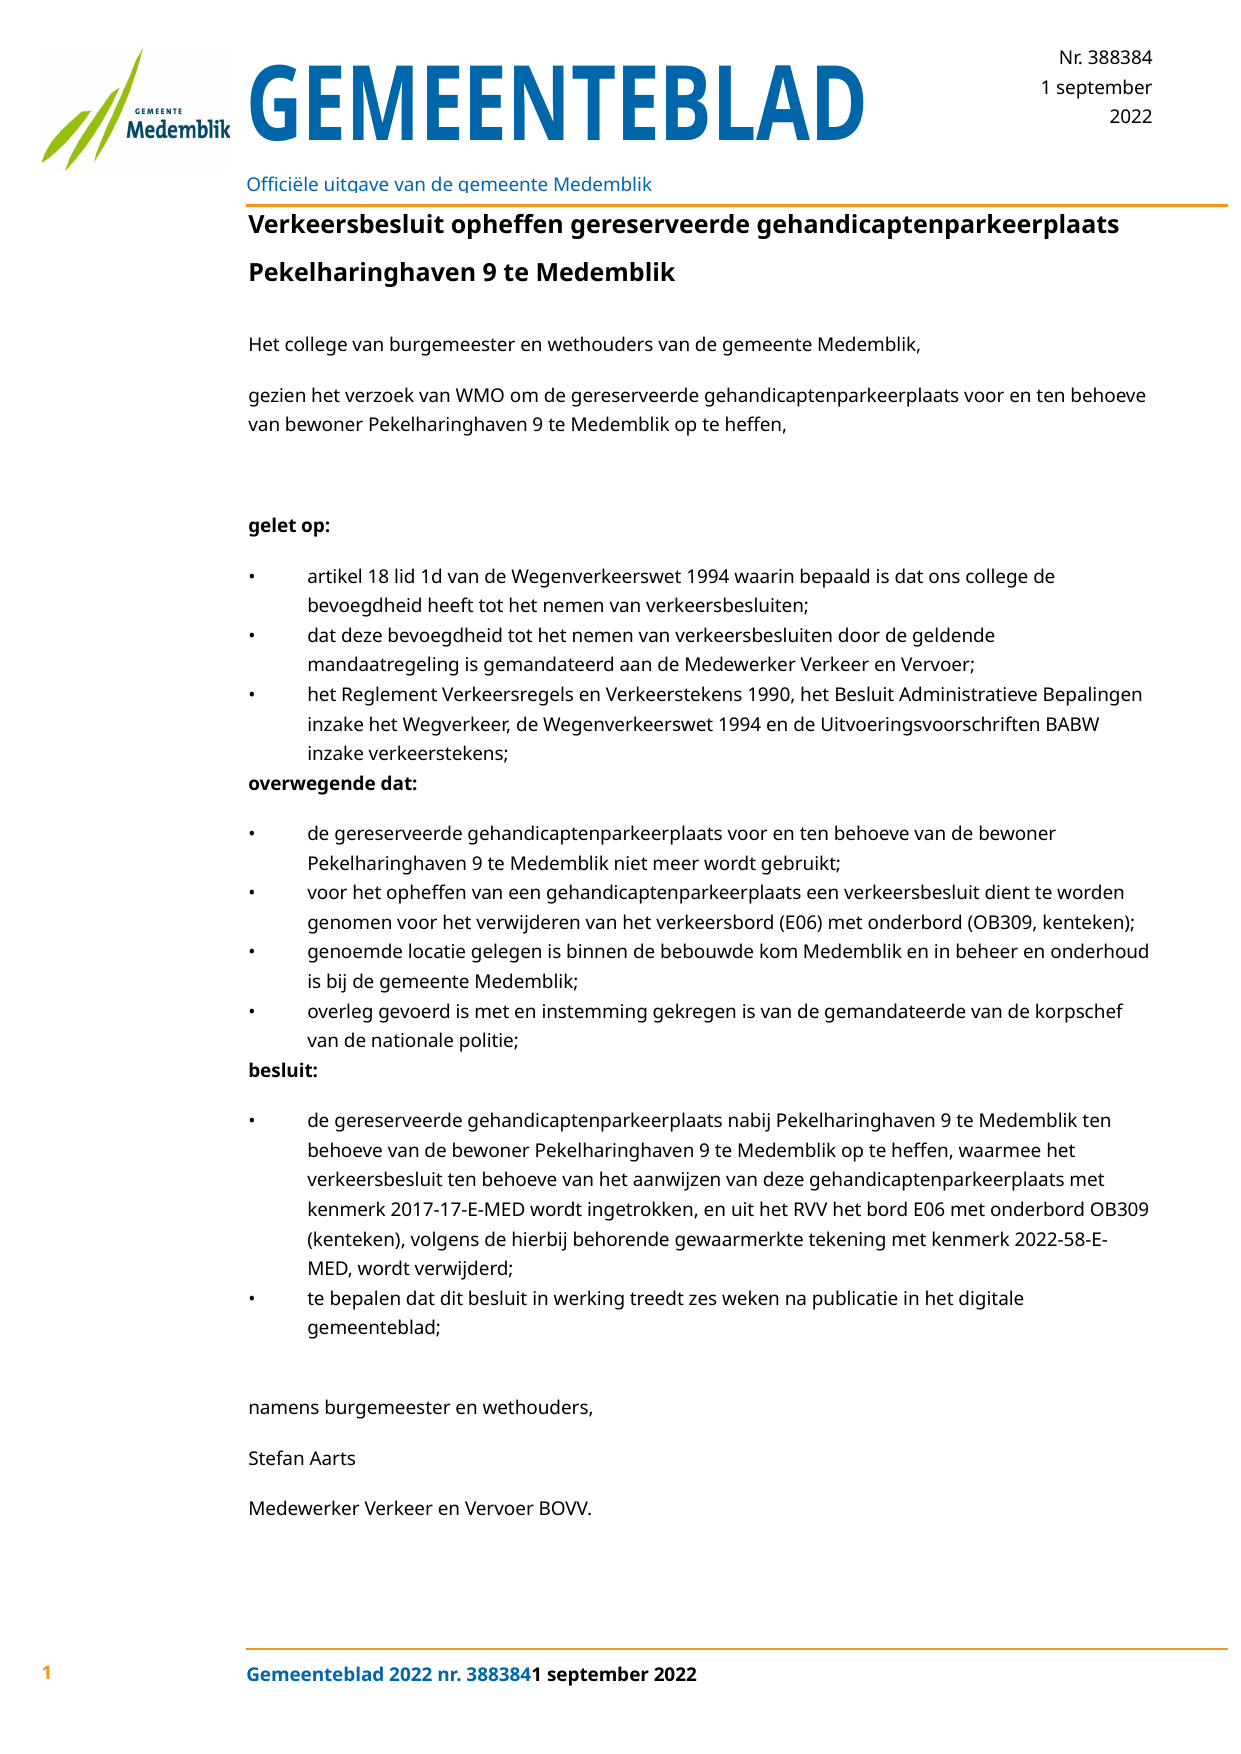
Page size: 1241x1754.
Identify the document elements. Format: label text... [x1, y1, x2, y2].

picture [41, 47, 231, 172]
list het Reglement Verkeersregels en Verkeerstekens 1990, het Besluit Administratieve Bepalingen inzake het Wegverkeer, de Wegenverkeerswet 1994 en de Uitvoeringsvoorschriften BABW inzake verkeerstekens; [248, 681, 1152, 766]
text besluit: [248, 1057, 1152, 1083]
text overwegende dat: [248, 770, 1152, 796]
text Medewerker Verkeer en Vervoer BOVV. [248, 1495, 1152, 1521]
list de gereserveerde gehandicaptenparkeerplaats voor en ten behoeve van de bewoner Pekelharinghaven 9 te Medemblik niet meer wordt gebruikt; [248, 820, 1152, 876]
list genoemde locatie gelegen is binnen de bebouwde kom Medemblik en in beheer en onderhoud is bij de gemeente Medemblik; [248, 939, 1152, 994]
list voor het opheffen van een gehandicaptenparkeerplaats een verkeersbesluit dient te worden genomen voor het verwijderen van het verkeersbord (E06) met onderbord (OB309, kenteken); [248, 879, 1152, 935]
text gelet op: [248, 512, 1152, 538]
list de gereserveerde gehandicaptenparkeerplaats nabij Pekelharinghaven 9 te Medemblik ten behoeve van de bewoner Pekelharinghaven 9 te Medemblik op te heffen, waarmee het verkeersbesluit ten behoeve van het aanwijzen van deze gehandicaptenparkeerplaats met kenmerk 2017-17-E-MED wordt ingetrokken, en uit het RVV het bord E06 met onderbord OB309 (kenteken), volgens de hierbij behorende gewaarmerkte tekening met kenmerk 2022-58-E-MED, wordt verwijderd; [248, 1107, 1152, 1281]
list overleg gevoerd is met en instemming gekregen is van de gemandateerde van de korpschef van de nationale politie; [248, 998, 1152, 1053]
text gezien het verzoek van WMO om de gereserveerde gehandicaptenparkeerplaats voor en ten behoeve van bewoner Pekelharinghaven 9 te Medemblik op te heffen, [248, 382, 1152, 437]
list artikel 18 lid 1d van de Wegenverkeerswet 1994 waarin bepaald is dat ons college de bevoegdheid heeft tot het nemen van verkeersbesluiten; [248, 563, 1152, 618]
text Stefan Aarts [248, 1445, 1152, 1471]
list te bepalen dat dit besluit in werking treedt zes weken na publicatie in het digitale gemeenteblad; [248, 1285, 1152, 1340]
text Het college van burgemeester en wethouders van de gemeente Medemblik, [248, 332, 1152, 357]
list dat deze bevoegdheid tot het nemen van verkeersbesluiten door de geldende mandaatregeling is gemandateerd aan de Medewerker Verkeer en Vervoer; [248, 622, 1152, 677]
text Verkeersbesluit opheffen gereserveerde gehandicaptenparkeerplaats Pekelharinghaven 9 te Medemblik [248, 207, 1152, 288]
text namens burgemeester en wethouders, [248, 1394, 1152, 1420]
